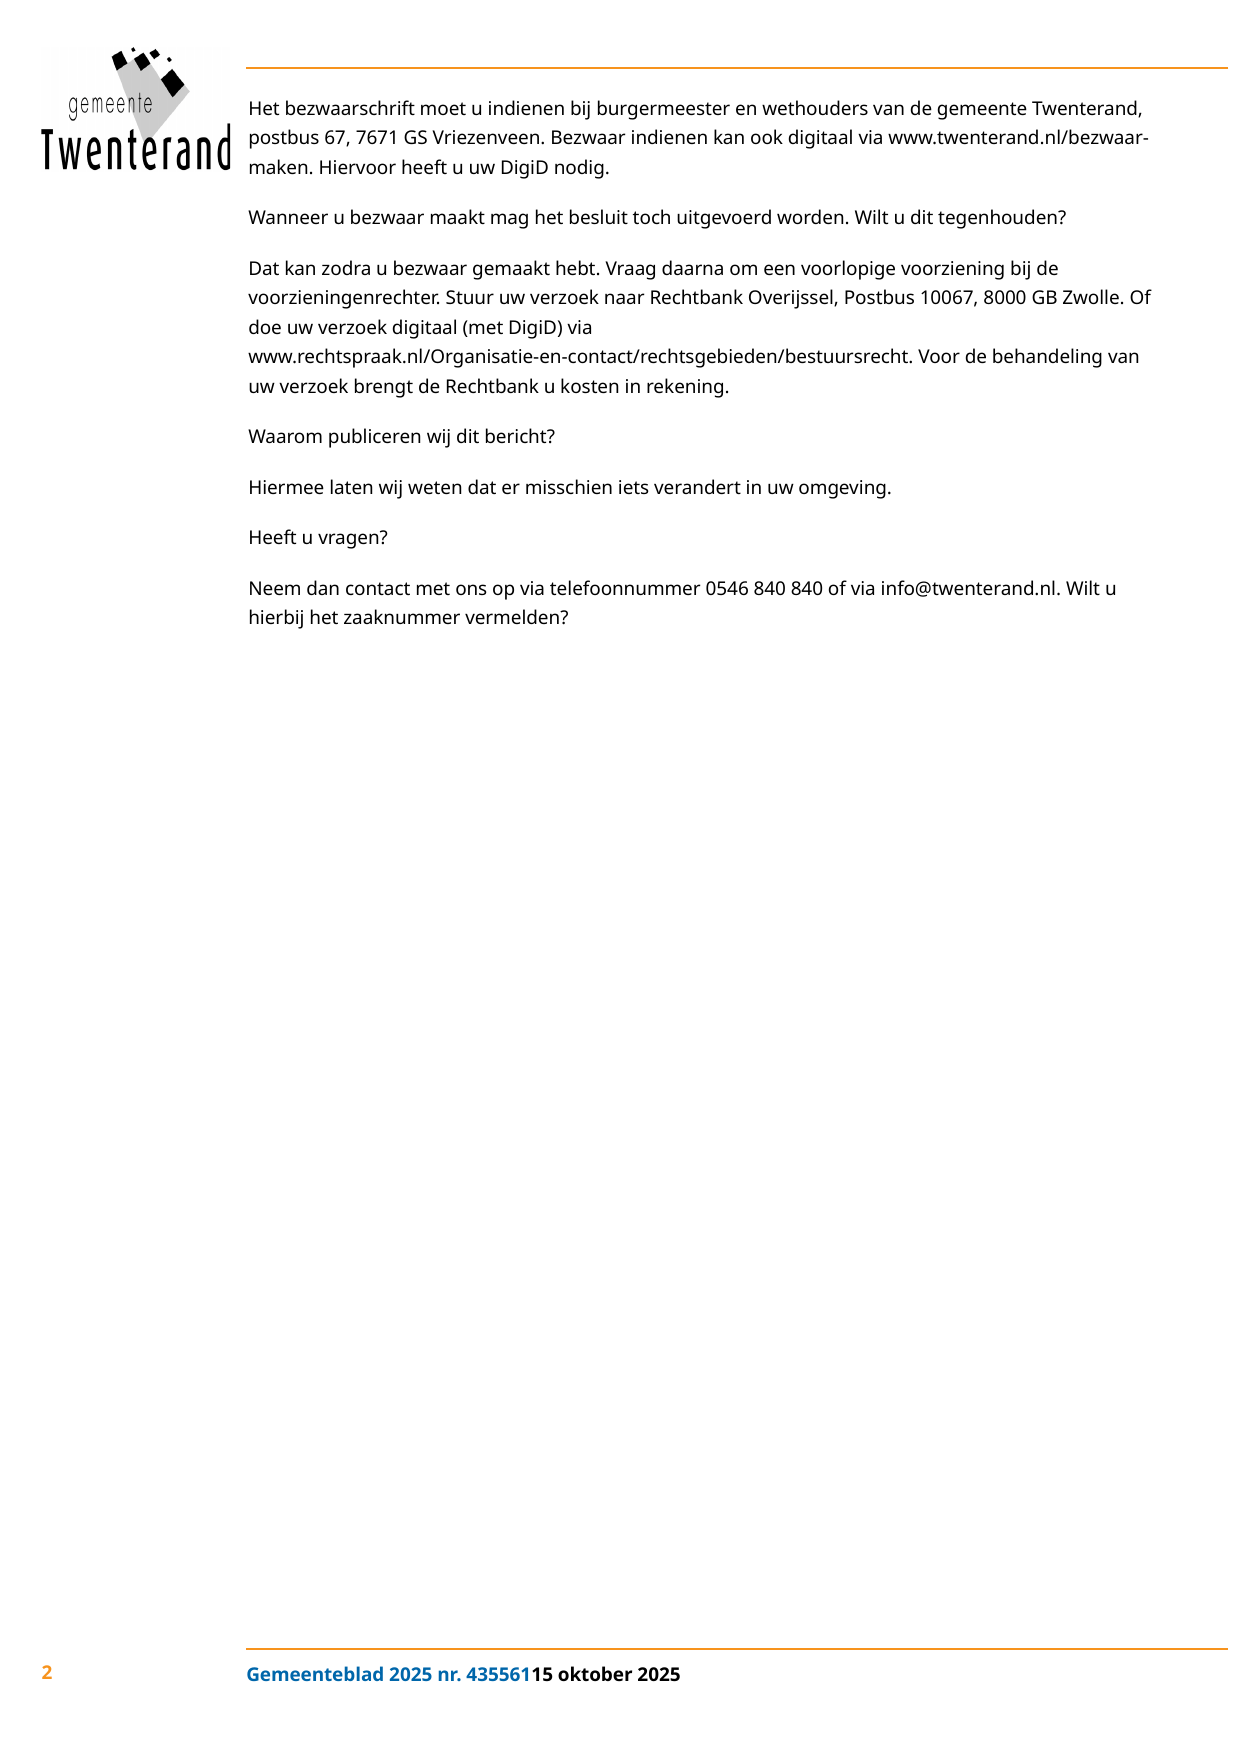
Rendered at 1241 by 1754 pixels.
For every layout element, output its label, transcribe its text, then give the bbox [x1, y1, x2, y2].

picture [41, 47, 231, 172]
text Heeft u vragen? [248, 524, 1152, 550]
text Wanneer u bezwaar maakt mag het besluit toch uitgevoerd worden. Wilt u dit tegenhouden? [248, 204, 1152, 230]
text Dat kan zodra u bezwaar gemaakt hebt. Vraag daarna om een voorlopige voorziening bij de voorzieningenrechter. Stuur uw verzoek naar Rechtbank Overijssel, Postbus 10067, 8000 GB Zwolle. Of doe uw verzoek digitaal (met DigiD) via www.rechtspraak.nl/Organisatie-en-contact/rechtsgebieden/bestuursrecht. Voor de behandeling van uw verzoek brengt de Rechtbank u kosten in rekening. [248, 255, 1152, 399]
text Het bezwaarschrift moet u indienen bij burgermeester en wethouders van de gemeente Twenterand, postbus 67, 7671 GS Vriezenveen. Bezwaar indienen kan ook digitaal via www.twenterand.nl/bezwaar-maken. Hiervoor heeft u uw DigiD nodig. [248, 95, 1152, 180]
text Waarom publiceren wij dit bericht? [248, 423, 1152, 449]
text Neem dan contact met ons op via telefoonnummer 0546 840 840 of via info@twenterand.nl. Wilt u hierbij het zaaknummer vermelden? [248, 575, 1152, 630]
text Hiermee laten wij weten dat er misschien iets verandert in uw omgeving. [248, 474, 1152, 500]
